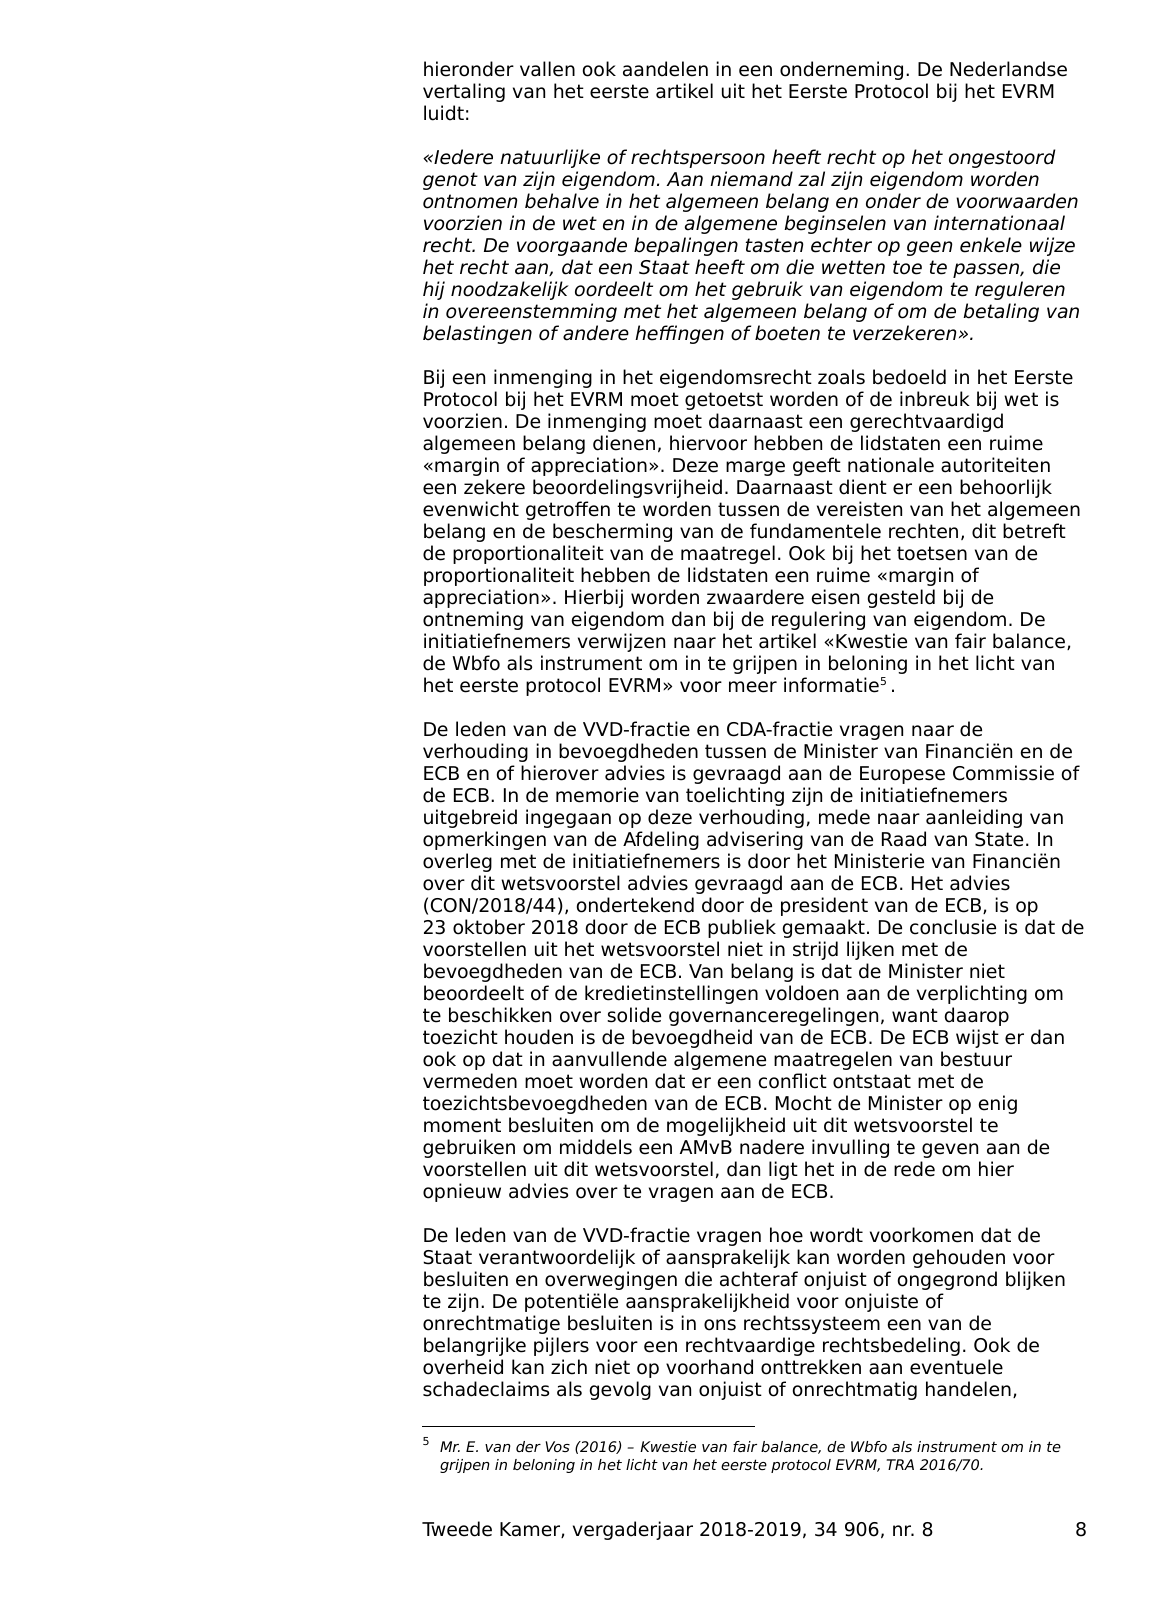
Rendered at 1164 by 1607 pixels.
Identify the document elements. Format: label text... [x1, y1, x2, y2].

text Mr. E. van der Vos (2016) – Kwestie van fair balance, de Wbfo als instrument om in te grijpen in beloning in het licht van het eerste protocol EVRM, TRA 2016/70. [422, 1435, 1087, 1474]
text hieronder vallen ook aandelen in een onderneming. De Nederlandse vertaling van het eerste artikel uit het Eerste Protocol bij het EVRM luidt: [422, 59, 1087, 125]
text De leden van de VVD-fractie vragen hoe wordt voorkomen dat de Staat verantwoordelijk of aansprakelijk kan worden gehouden voor besluiten en overwegingen die achteraf onjuist of ongegrond blijken te zijn. De potentiële aansprakelijkheid voor onjuiste of onrechtmatige besluiten is in ons rechtssysteem een van de belangrijke pijlers voor een rechtvaardige rechtsbedeling. Ook de overheid kan zich niet op voorhand onttrekken aan eventuele schadeclaims als gevolg van onjuist of onrechtmatig handelen, [422, 1225, 1087, 1401]
text De leden van de VVD-fractie en CDA-fractie vragen naar de verhouding in bevoegdheden tussen de Minister van Financiën en de ECB en of hierover advies is gevraagd aan de Europese Commissie of de ECB. In de memorie van toelichting zijn de initiatiefnemers uitgebreid ingegaan op deze verhouding, mede naar aanleiding van opmerkingen van de Afdeling advisering van de Raad van State. In overleg met de initiatiefnemers is door het Ministerie van Financiën over dit wetsvoorstel advies gevraagd aan de ECB. Het advies (CON/2018/44), ondertekend door de president van de ECB, is op 23 oktober 2018 door de ECB publiek gemaakt. De conclusie is dat de voorstellen uit het wetsvoorstel niet in strijd lijken met de bevoegdheden van de ECB. Van belang is dat de Minister niet beoordeelt of de kredietinstellingen voldoen aan de verplichting om te beschikken over solide governanceregelingen, want daarop toezicht houden is de bevoegdheid van de ECB. De ECB wijst er dan ook op dat in aanvullende algemene maatregelen van bestuur vermeden moet worden dat er een conflict ontstaat met de toezichtsbevoegdheden van de ECB. Mocht de Minister op enig moment besluiten om de mogelijkheid uit dit wetsvoorstel te gebruiken om middels een AMvB nadere invulling te geven aan de voorstellen uit dit wetsvoorstel, dan ligt het in de rede om hier opnieuw advies over te vragen aan de ECB. [422, 719, 1087, 1203]
text Bij een inmenging in het eigendomsrecht zoals bedoeld in het Eerste Protocol bij het EVRM moet getoetst worden of de inbreuk bij wet is voorzien. De inmenging moet daarnaast een gerechtvaardigd algemeen belang dienen, hiervoor hebben de lidstaten een ruime «margin of appreciation». Deze marge geeft nationale autoriteiten een zekere beoordelingsvrijheid. Daarnaast dient er een behoorlijk evenwicht getroffen te worden tussen de vereisten van het algemeen belang en de bescherming van de fundamentele rechten, dit betreft de proportionaliteit van de maatregel. Ook bij het toetsen van de proportionaliteit hebben de lidstaten een ruime «margin of appreciation». Hierbij worden zwaardere eisen gesteld bij de ontneming van eigendom dan bij de regulering van eigendom. De initiatiefnemers verwijzen naar het artikel «Kwestie van fair balance, de Wbfo als instrument om in te grijpen in beloning in het licht van het eerste protocol EVRM» voor meer informatie. [422, 367, 1087, 697]
text «Iedere natuurlijke of rechtspersoon heeft recht op het ongestoord genot van zijn eigendom. Aan niemand zal zijn eigendom worden ontnomen behalve in het algemeen belang en onder de voorwaarden voorzien in de wet en in de algemene beginselen van internationaal recht. De voorgaande bepalingen tasten echter op geen enkele wijze het recht aan, dat een Staat heeft om die wetten toe te passen, die hij noodzakelijk oordeelt om het gebruik van eigendom te reguleren in overeenstemming met het algemeen belang of om de betaling van belastingen of andere heffingen of boeten te verzekeren». [422, 147, 1087, 345]
